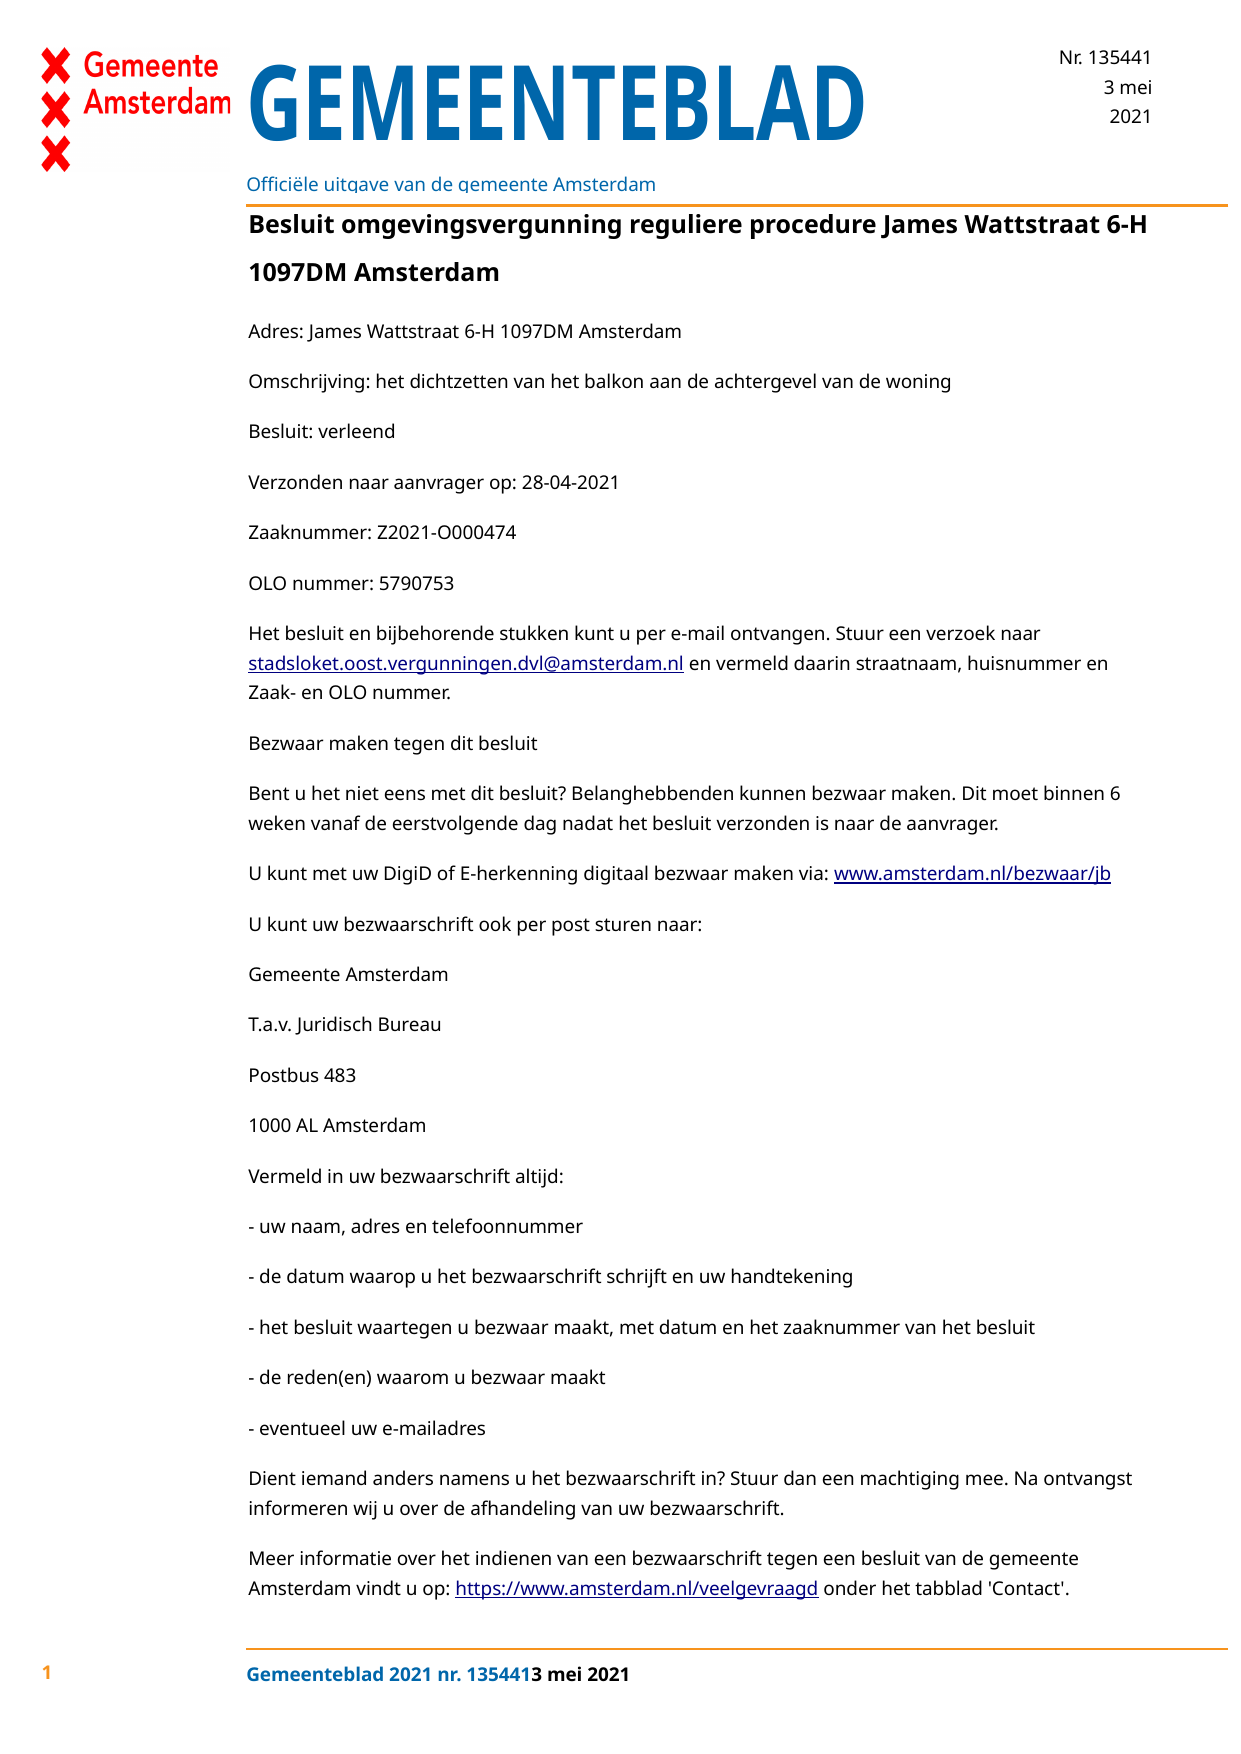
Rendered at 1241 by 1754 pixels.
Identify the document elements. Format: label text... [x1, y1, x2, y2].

text T.a.v. Juridisch Bureau [248, 1012, 1152, 1037]
text - de datum waarop u het bezwaarschrift schrijft en uw handtekening [248, 1264, 1152, 1289]
text Omschrijving: het dichtzetten van het balkon aan de achtergevel van de woning [248, 368, 1152, 394]
text U kunt uw bezwaarschrift ook per post sturen naar: [248, 911, 1152, 937]
text - eventueel uw e-mailadres [248, 1415, 1152, 1441]
text - het besluit waartegen u bezwaar maakt, met datum en het zaaknummer van het besluit [248, 1314, 1152, 1340]
text Bezwaar maken tegen dit besluit [248, 730, 1152, 756]
text Zaaknummer: Z2021-O000474 [248, 519, 1152, 545]
text Dient iemand anders namens u het bezwaarschrift in? Stuur dan een machtiging mee. Na ontvangst informeren wij u over de afhandeling van uw bezwaarschrift. [248, 1465, 1152, 1521]
text - uw naam, adres en telefoonnummer [248, 1213, 1152, 1239]
text Postbus 483 [248, 1062, 1152, 1088]
text - de reden(en) waarom u bezwaar maakt [248, 1364, 1152, 1390]
picture [41, 47, 231, 172]
text Verzonden naar aanvrager op: 28-04-2021 [248, 469, 1152, 495]
text Gemeente Amsterdam [248, 961, 1152, 987]
text Besluit omgevingsvergunning reguliere procedure James Wattstraat 6-H 1097DM Amsterdam [248, 207, 1152, 288]
text U kunt met uw DigiD of E-herkenning digitaal bezwaar maken via: www.amsterdam.nl/bezwaar/jb [248, 860, 1152, 886]
text OLO nummer: 5790753 [248, 570, 1152, 596]
text Besluit: verleend [248, 419, 1152, 444]
text Adres: James Wattstraat 6-H 1097DM Amsterdam [248, 318, 1152, 344]
text Het besluit en bijbehorende stukken kunt u per e-mail ontvangen. Stuur een verzoek naar stadsloket.oost.vergunningen.dvl@amsterdam.nl en vermeld daarin straatnaam, huisnummer en Zaak- en OLO nummer. [248, 620, 1152, 705]
text Meer informatie over het indienen van een bezwaarschrift tegen een besluit van de gemeente Amsterdam vindt u op: https://www.amsterdam.nl/veelgevraagd onder het tabblad 'Contact'. [248, 1545, 1152, 1601]
text Vermeld in uw bezwaarschrift altijd: [248, 1163, 1152, 1189]
text Bent u het niet eens met dit besluit? Belanghebbenden kunnen bezwaar maken. Dit moet binnen 6 weken vanaf de eerstvolgende dag nadat het besluit verzonden is naar de aanvrager. [248, 780, 1152, 836]
text 1000 AL Amsterdam [248, 1112, 1152, 1138]
